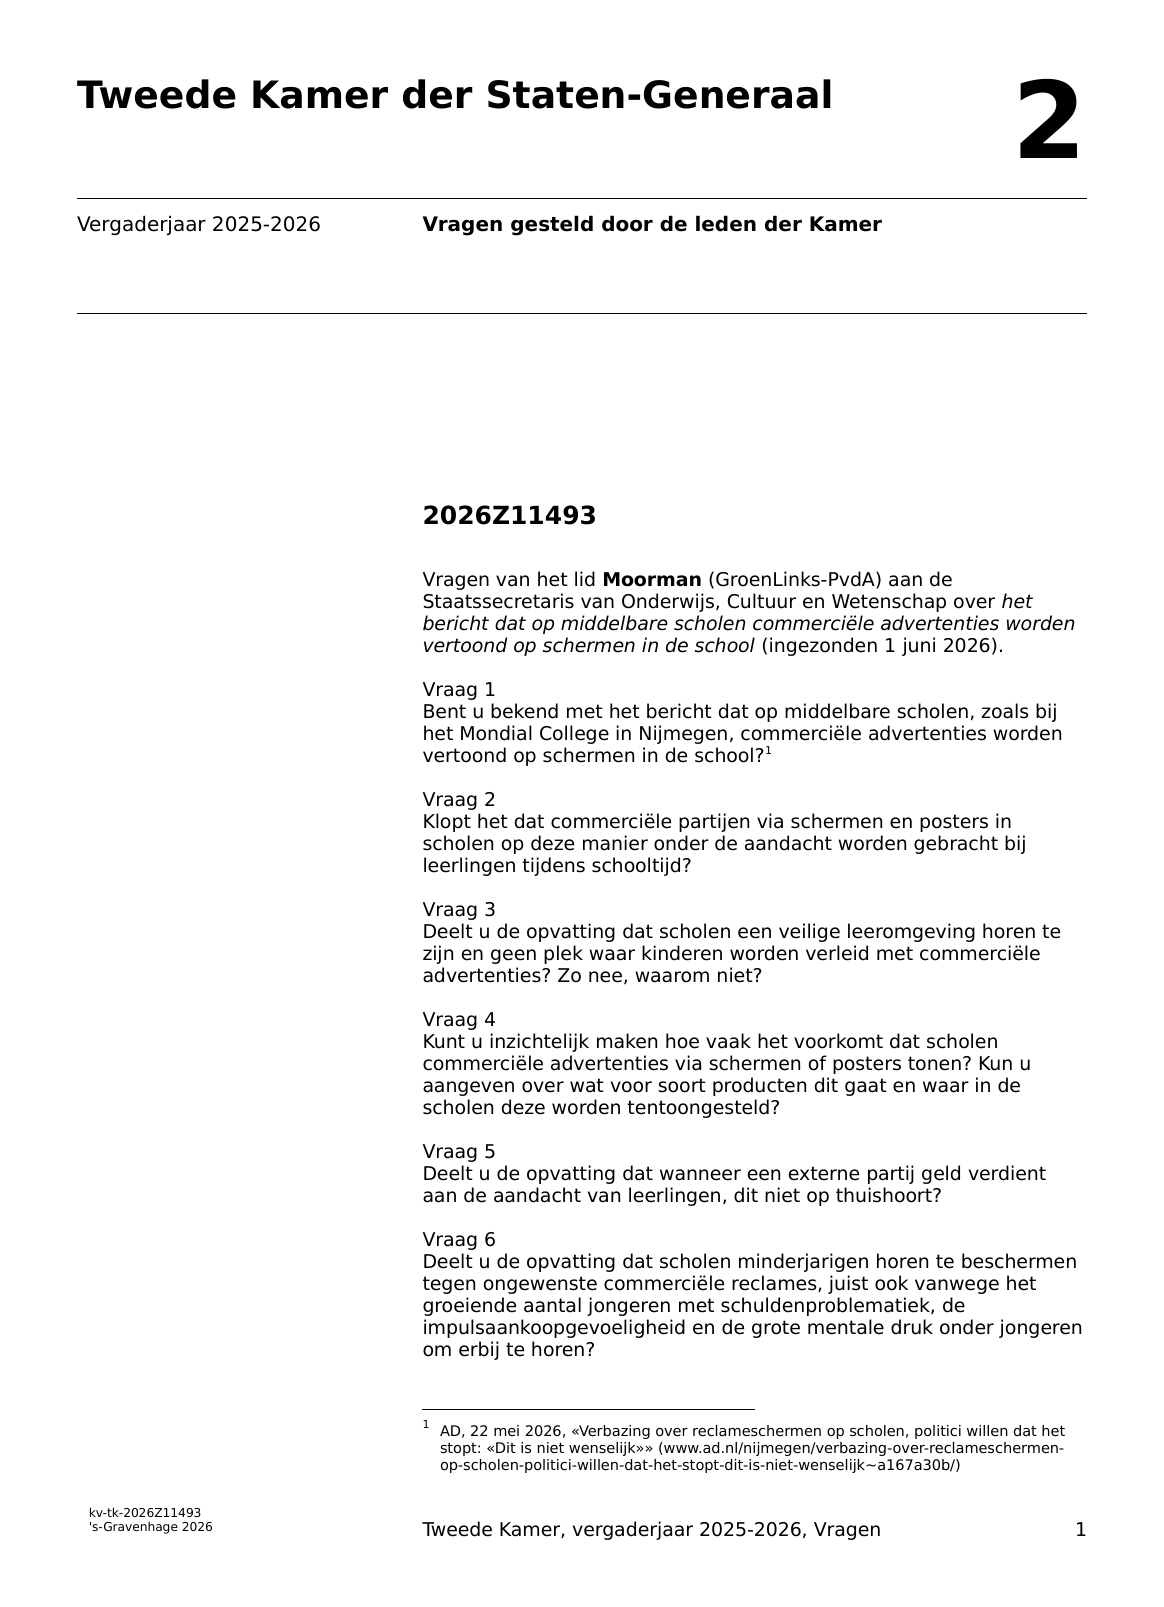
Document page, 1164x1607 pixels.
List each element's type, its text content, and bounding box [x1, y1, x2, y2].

text 2026Z11493 [422, 501, 1087, 531]
text Klopt het dat commerciële partijen via schermen en posters in scholen op deze manier onder de aandacht worden gebracht bij leerlingen tijdens schooltijd? [422, 811, 1087, 877]
text Bent u bekend met het bericht dat op middelbare scholen, zoals bij het Mondial College in Nijmegen, commerciële advertenties worden vertoond op schermen in de school? [422, 701, 1087, 767]
text kv-tk-2026Z11493 [88, 1506, 323, 1520]
table_cell Vergaderjaar 2025-2026 [77, 199, 422, 313]
text Vraag 1 [422, 679, 1087, 701]
text Vraag 5 [422, 1141, 1087, 1163]
text Vraag 6 [422, 1229, 1087, 1251]
table_header 2 [886, 59, 1087, 198]
text Deelt u de opvatting dat scholen minderjarigen horen te beschermen tegen ongewenste commerciële reclames, juist ook vanwege het groeiende aantal jongeren met schuldenproblematiek, de impulsaankoopgevoeligheid en de grote mentale druk onder jongeren om erbij te horen? [422, 1251, 1087, 1361]
text AD, 22 mei 2026, «Verbazing over reclameschermen op scholen, politici willen dat het stopt: «Dit is niet wenselijk»» (www.ad.nl/nijmegen/verbazing-over-reclameschermen-op-scholen-politici-willen-dat-het-stopt-dit-is-niet-wenselijk~a167a30b/) [422, 1418, 1087, 1474]
text Kunt u inzichtelijk maken hoe vaak het voorkomt dat scholen commerciële advertenties via schermen of posters tonen? Kun u aangeven over wat voor soort producten dit gaat en waar in de scholen deze worden tentoongesteld? [422, 1031, 1087, 1119]
table_cell Vragen gesteld door de leden der Kamer [422, 199, 1087, 313]
text Vraag 3 [422, 899, 1087, 921]
text Deelt u de opvatting dat wanneer een externe partij geld verdient aan de aandacht van leerlingen, dit niet op thuishoort? [422, 1163, 1087, 1207]
text Vraag 2 [422, 789, 1087, 811]
text Vragen van het lid Moorman (GroenLinks-PvdA) aan de Staatssecretaris van Onderwijs, Cultuur en Wetenschap over het bericht dat op middelbare scholen commerciële advertenties worden vertoond op schermen in de school (ingezonden 1 juni 2026). [422, 569, 1087, 657]
table_header Tweede Kamer der Staten-Generaal [77, 59, 886, 198]
text Deelt u de opvatting dat scholen een veilige leeromgeving horen te zijn en geen plek waar kinderen worden verleid met commerciële advertenties? Zo nee, waarom niet? [422, 921, 1087, 987]
text Vraag 4 [422, 1009, 1087, 1031]
text 's-Gravenhage 2026 [88, 1520, 323, 1534]
